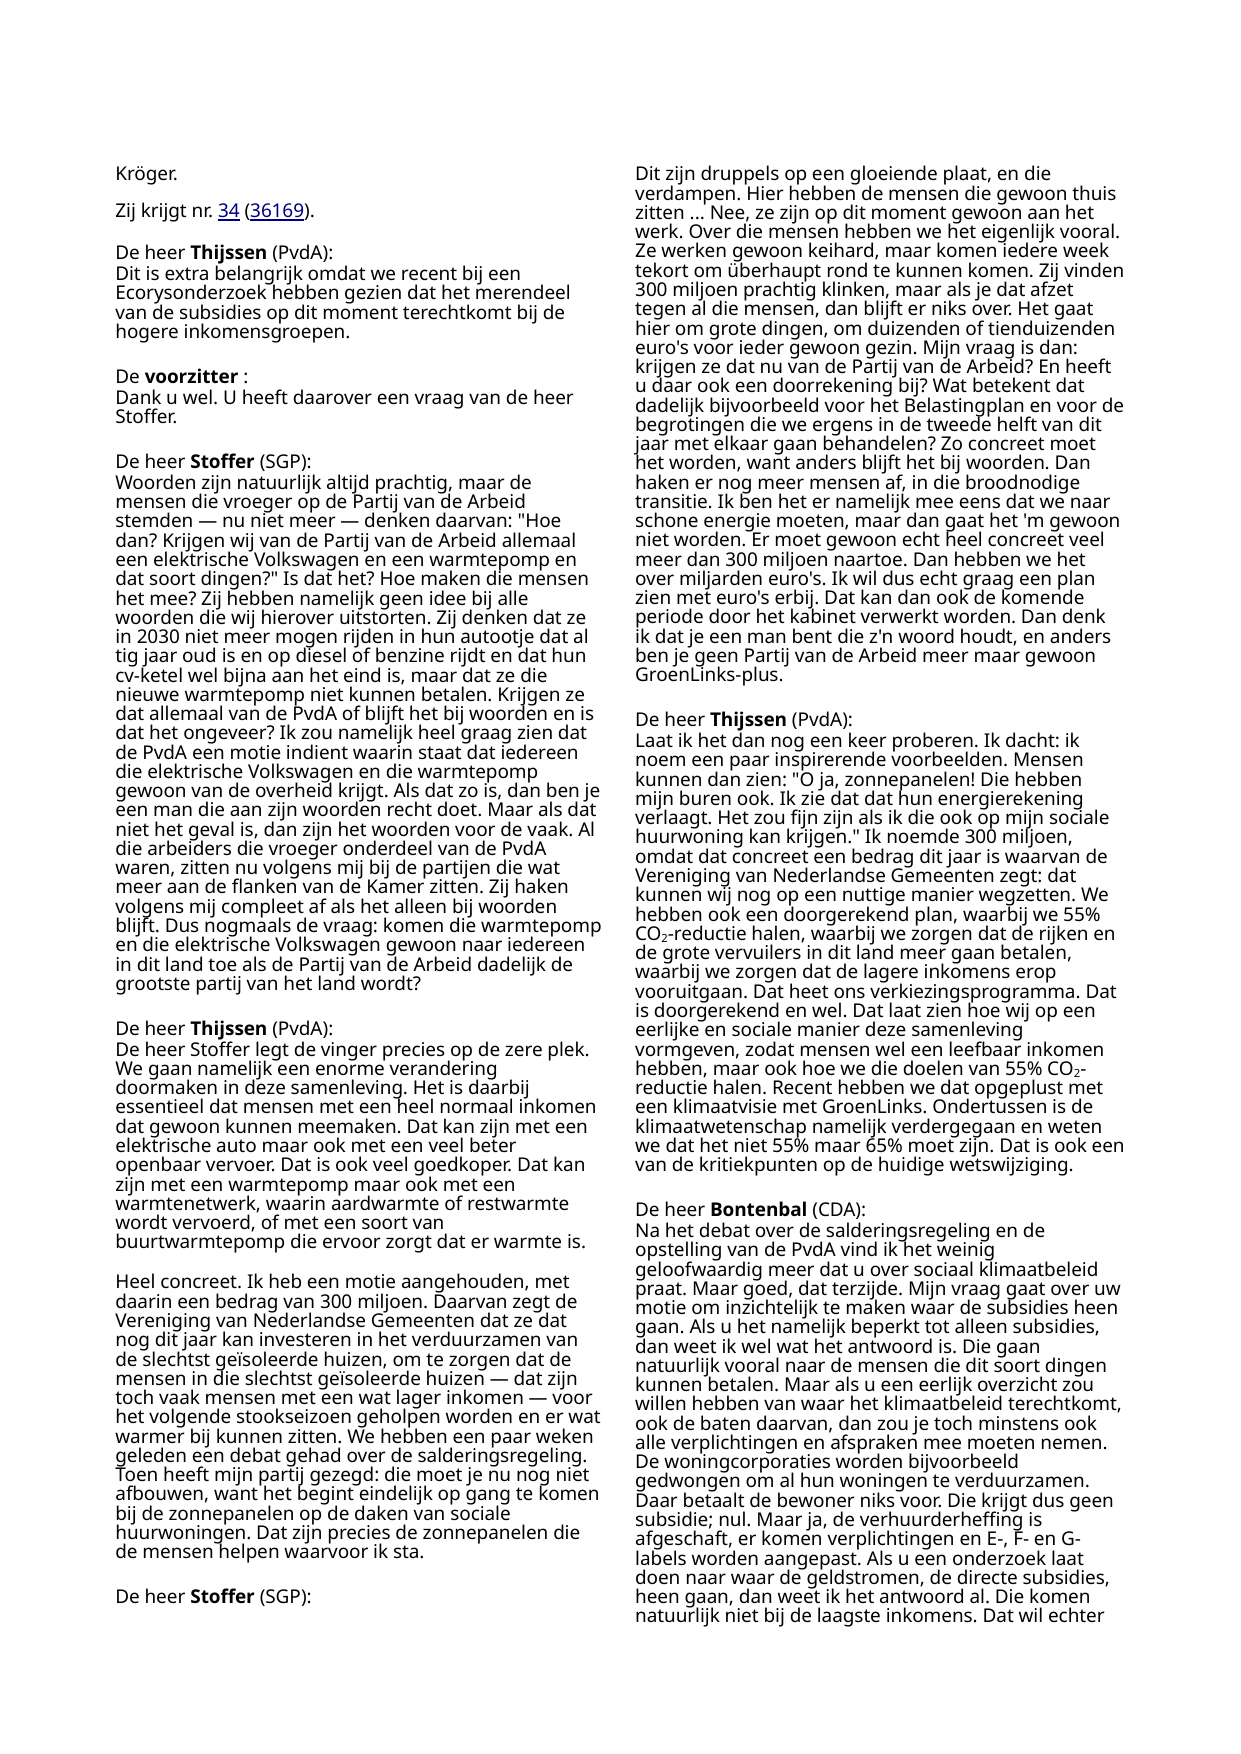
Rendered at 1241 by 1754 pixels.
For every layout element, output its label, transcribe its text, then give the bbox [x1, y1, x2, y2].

text Na het debat over de salderingsregeling en de opstelling van de PvdA vind ik het weinig geloofwaardig meer dat u over sociaal klimaatbeleid praat. Maar goed, dat terzijde. Mijn vraag gaat over uw motie om inzichtelijk te maken waar de subsidies heen gaan. Als u het namelijk beperkt tot alleen subsidies, dan weet ik wel wat het antwoord is. Die gaan natuurlijk vooral naar de mensen die dit soort dingen kunnen betalen. Maar als u een eerlijk overzicht zou willen hebben van waar het klimaatbeleid terechtkomt, ook de baten daarvan, dan zou je toch minstens ook alle verplichtingen en afspraken mee moeten nemen. De woningcorporaties worden bijvoorbeeld gedwongen om al hun woningen te verduurzamen. Daar betaalt de bewoner niks voor. Die krijgt dus geen subsidie; nul. Maar ja, de verhuurderheffing is afgeschaft, er komen verplichtingen en E-, F- en G-labels worden aangepast. Als u een onderzoek laat doen naar waar de geldstromen, de directe subsidies, heen gaan, dan weet ik het antwoord al. Die komen natuurlijk niet bij de laagste inkomens. Dat wil echter [635, 1222, 1125, 1627]
text Dit zijn druppels op een gloeiende plaat, en die verdampen. Hier hebben de mensen die gewoon thuis zitten ... Nee, ze zijn op dit moment gewoon aan het werk. Over die mensen hebben we het eigenlijk vooral. Ze werken gewoon keihard, maar komen iedere week tekort om überhaupt rond te kunnen komen. Zij vinden 300 miljoen prachtig klinken, maar als je dat afzet tegen al die mensen, dan blijft er niks over. Het gaat hier om grote dingen, om duizenden of tienduizenden euro's voor ieder gewoon gezin. Mijn vraag is dan: krijgen ze dat nu van de Partij van de Arbeid? En heeft u daar ook een doorrekening bij? Wat betekent dat dadelijk bijvoorbeeld voor het Belastingplan en voor de begrotingen die we ergens in de tweede helft van dit jaar met elkaar gaan behandelen? Zo concreet moet het worden, want anders blijft het bij woorden. Dan haken er nog meer mensen af, in die broodnodige transitie. Ik ben het er namelijk mee eens dat we naar schone energie moeten, maar dan gaat het 'm gewoon niet worden. Er moet gewoon echt heel concreet veel meer dan 300 miljoen naartoe. Dan hebben we het over miljarden euro's. Ik wil dus echt graag een plan zien met euro's erbij. Dat kan dan ook de komende periode door het kabinet verwerkt worden. Dan denk ik dat je een man bent die z'n woord houdt, en anders ben je geen Partij van de Arbeid meer maar gewoon GroenLinks-plus. [635, 165, 1125, 686]
text Laat ik het dan nog een keer proberen. Ik dacht: ik noem een paar inspirerende voorbeelden. Mensen kunnen dan zien: "O ja, zonnepanelen! Die hebben mijn buren ook. Ik zie dat dat hun energierekening verlaagt. Het zou fijn zijn als ik die ook op mijn sociale huurwoning kan krijgen." Ik noemde 300 miljoen, omdat dat concreet een bedrag dit jaar is waarvan de Vereniging van Nederlandse Gemeenten zegt: dat kunnen wij nog op een nuttige manier wegzetten. We hebben ook een doorgerekend plan, waarbij we 55% CO2-reductie halen, waarbij we zorgen dat de rijken en de grote vervuilers in dit land meer gaan betalen, waarbij we zorgen dat de lagere inkomens erop vooruitgaan. Dat heet ons verkiezingsprogramma. Dat is doorgerekend en wel. Dat laat zien hoe wij op een eerlijke en sociale manier deze samenleving vormgeven, zodat mensen wel een leefbaar inkomen hebben, maar ook hoe we die doelen van 55% CO2-reductie halen. Recent hebben we dat opgeplust met een klimaatvisie met GroenLinks. Ondertussen is de klimaatwetenschap namelijk verdergegaan en weten we dat het niet 55% maar 65% moet zijn. Dat is ook een van de kritiekpunten op de huidige wetswijziging. [635, 732, 1125, 1175]
text Dank u wel. U heeft daarover een vraag van de heer Stoffer. [115, 389, 605, 427]
text De voorzitter : [115, 363, 605, 389]
text Dit is extra belangrijk omdat we recent bij een Ecorysonderzoek hebben gezien dat het merendeel van de subsidies op dit moment terechtkomt bij de hogere inkomensgroepen. [115, 265, 605, 342]
text De heer Stoffer (SGP): [115, 448, 605, 474]
text Kröger. [115, 165, 605, 184]
text De heer Bontenbal (CDA): [635, 1196, 1125, 1222]
text Woorden zijn natuurlijk altijd prachtig, maar de mensen die vroeger op de Partij van de Arbeid stemden — nu niet meer — denken daarvan: "Hoe dan? Krijgen wij van de Partij van de Arbeid allemaal een elektrische Volkswagen en een warmtepomp en dat soort dingen?" Is dat het? Hoe maken die mensen het mee? Zij hebben namelijk geen idee bij alle woorden die wij hierover uitstorten. Zij denken dat ze in 2030 niet meer mogen rijden in hun autootje dat al tig jaar oud is en op diesel of benzine rijdt en dat hun cv-ketel wel bijna aan het eind is, maar dat ze die nieuwe warmtepomp niet kunnen betalen. Krijgen ze dat allemaal van de PvdA of blijft het bij woorden en is dat het ongeveer? Ik zou namelijk heel graag zien dat de PvdA een motie indient waarin staat dat iedereen die elektrische Volkswagen en die warmtepomp gewoon van de overheid krijgt. Als dat zo is, dan ben je een man die aan zijn woorden recht doet. Maar als dat niet het geval is, dan zijn het woorden voor de vaak. Al die arbeiders die vroeger onderdeel van de PvdA waren, zitten nu volgens mij bij de partijen die wat meer aan de flanken van de Kamer zitten. Zij haken volgens mij compleet af als het alleen bij woorden blijft. Dus nogmaals de vraag: komen die warmtepomp en die elektrische Volkswagen gewoon naar iedereen in dit land toe als de Partij van de Arbeid dadelijk de grootste partij van het land wordt? [115, 474, 605, 994]
text De heer Thijssen (PvdA): [635, 706, 1125, 732]
text De heer Thijssen (PvdA): [115, 239, 605, 265]
text De heer Stoffer (SGP): [115, 1583, 605, 1609]
text De heer Thijssen (PvdA): [115, 1015, 605, 1041]
text Zij krijgt nr. 34 (36169). [115, 202, 605, 222]
text Heel concreet. Ik heb een motie aangehouden, met daarin een bedrag van 300 miljoen. Daarvan zegt de Vereniging van Nederlandse Gemeenten dat ze dat nog dit jaar kan investeren in het verduurzamen van de slechtst geïsoleerde huizen, om te zorgen dat de mensen in die slechtst geïsoleerde huizen — dat zijn toch vaak mensen met een wat lager inkomen — voor het volgende stookseizoen geholpen worden en er wat warmer bij kunnen zitten. We hebben een paar weken geleden een debat gehad over de salderingsregeling. Toen heeft mijn partij gezegd: die moet je nu nog niet afbouwen, want het begint eindelijk op gang te komen bij de zonnepanelen op de daken van sociale huurwoningen. Dat zijn precies de zonnepanelen die de mensen helpen waarvoor ik sta. [115, 1273, 605, 1562]
text De heer Stoffer legt de vinger precies op de zere plek. We gaan namelijk een enorme verandering doormaken in deze samenleving. Het is daarbij essentieel dat mensen met een heel normaal inkomen dat gewoon kunnen meemaken. Dat kan zijn met een elektrische auto maar ook met een veel beter openbaar vervoer. Dat is ook veel goedkoper. Dat kan zijn met een warmtepomp maar ook met een warmtenetwerk, waarin aardwarmte of restwarmte wordt vervoerd, of met een soort van buurtwarmtepomp die ervoor zorgt dat er warmte is. [115, 1041, 605, 1253]
